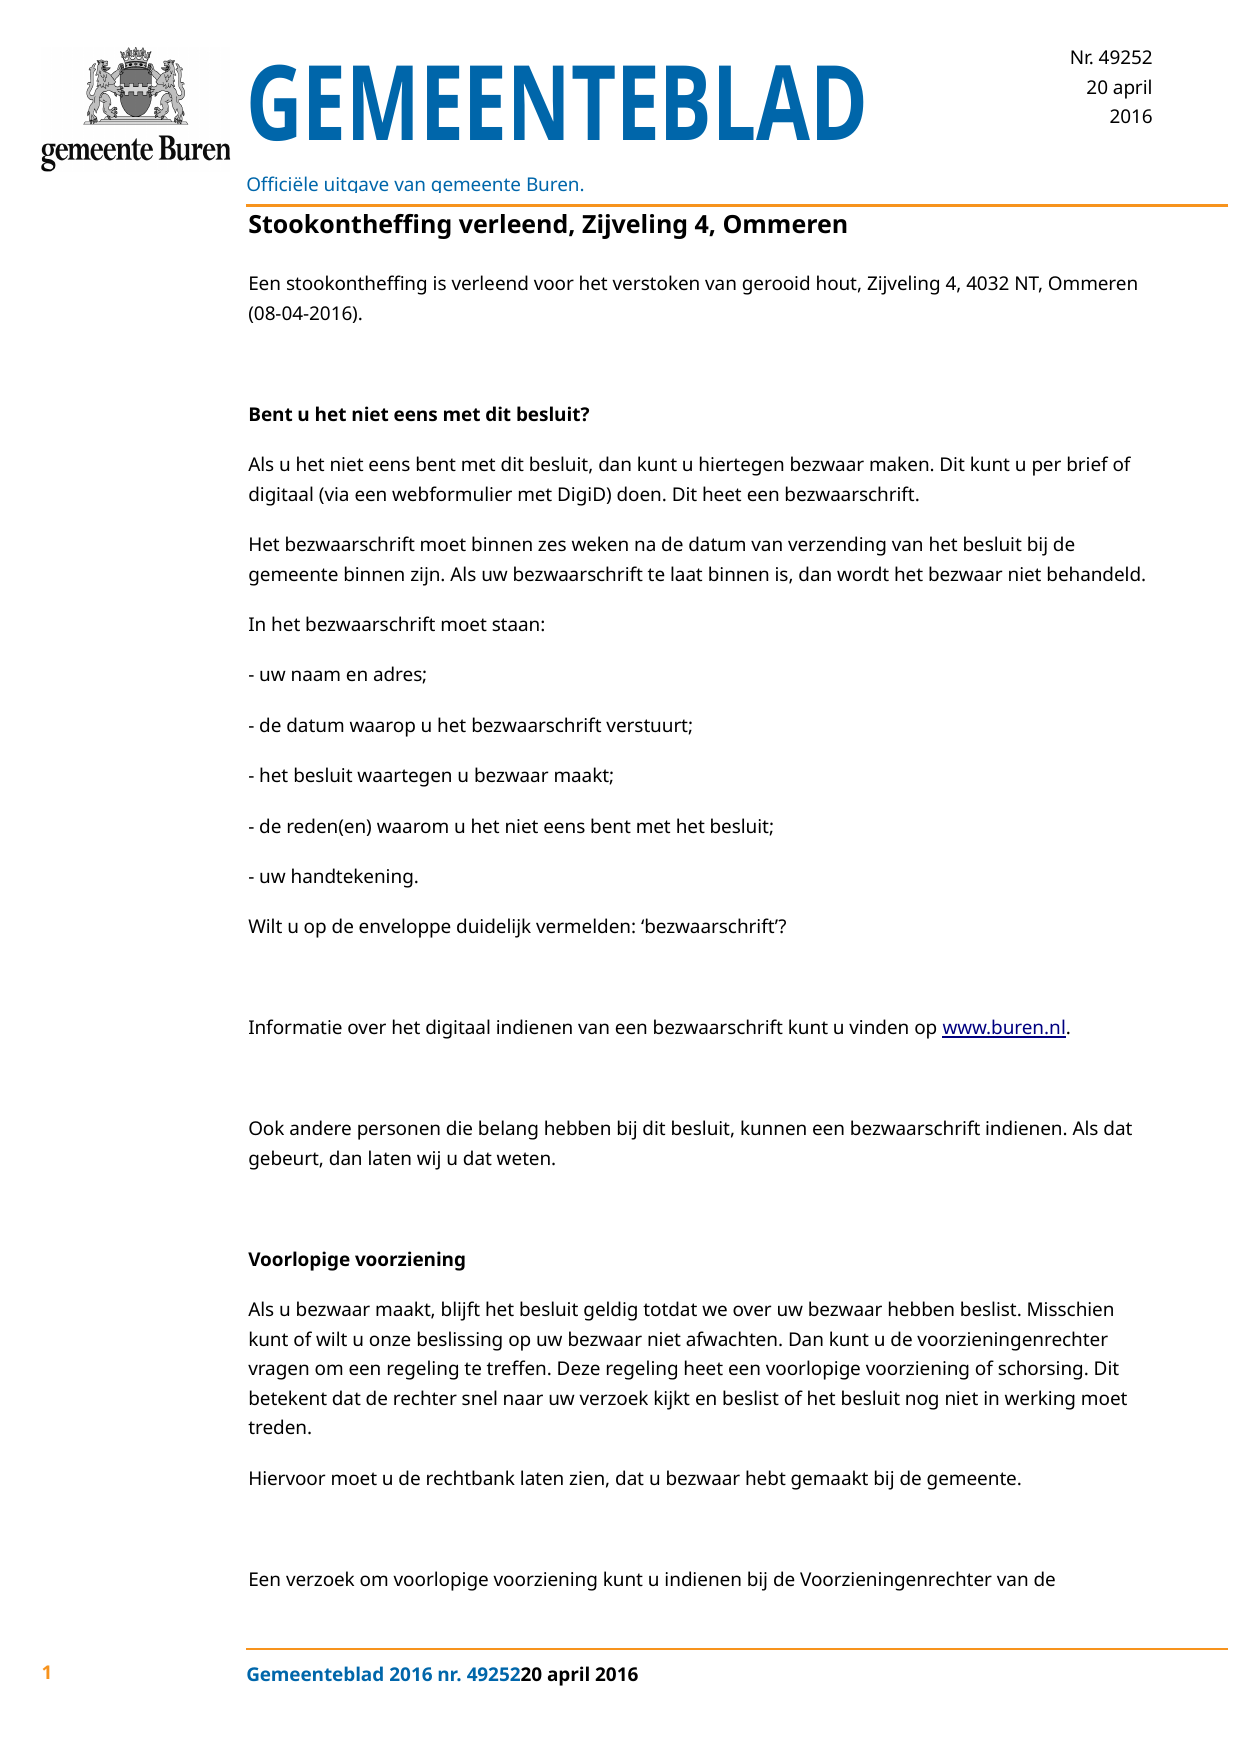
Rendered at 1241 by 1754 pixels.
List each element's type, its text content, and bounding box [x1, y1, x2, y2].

text Hiervoor moet u de rechtbank laten zien, dat u bezwaar hebt gemaakt bij de gemeente. [248, 1465, 1152, 1491]
text Een verzoek om voorlopige voorziening kunt u indienen bij de Voorzieningenrechter van de [248, 1566, 1152, 1591]
text Ook andere personen die belang hebben bij dit besluit, kunnen een bezwaarschrift indienen. Als dat gebeurt, dan laten wij u dat weten. [248, 1115, 1152, 1171]
text Een stookontheffing is verleend voor het verstoken van gerooid hout, Zijveling 4, 4032 NT, Ommeren (08-04-2016). [248, 270, 1152, 326]
picture [41, 47, 231, 172]
text Stookontheffing verleend, Zijveling 4, Ommeren [248, 207, 1152, 241]
text Wilt u op de enveloppe duidelijk vermelden: ‘bezwaarschrift’? [248, 914, 1152, 939]
text - de datum waarop u het bezwaarschrift verstuurt; [248, 712, 1152, 738]
text Als u het niet eens bent met dit besluit, dan kunt u hiertegen bezwaar maken. Dit kunt u per brief of digitaal (via een webformulier met DigiD) doen. Dit heet een bezwaarschrift. [248, 451, 1152, 506]
text - de reden(en) waarom u het niet eens bent met het besluit; [248, 813, 1152, 838]
text Bent u het niet eens met dit besluit? [248, 401, 1152, 426]
text - het besluit waartegen u bezwaar maakt; [248, 762, 1152, 788]
text Het bezwaarschrift moet binnen zes weken na de datum van verzending van het besluit bij de gemeente binnen zijn. Als uw bezwaarschrift te laat binnen is, dan wordt het bezwaar niet behandeld. [248, 531, 1152, 586]
text Informatie over het digitaal indienen van een bezwaarschrift kunt u vinden op www.buren.nl. [248, 1014, 1152, 1040]
text - uw handtekening. [248, 863, 1152, 889]
text In het bezwaarschrift moet staan: [248, 611, 1152, 637]
text - uw naam en adres; [248, 662, 1152, 687]
text Voorlopige voorziening [248, 1246, 1152, 1271]
text Als u bezwaar maakt, blijft het besluit geldig totdat we over uw bezwaar hebben beslist. Misschien kunt of wilt u onze beslissing op uw bezwaar niet afwachten. Dan kunt u de voorzieningenrechter vragen om een regeling te treffen. Deze regeling heet een voorlopige voorziening of schorsing. Dit betekent dat de rechter snel naar uw verzoek kijkt en beslist of het besluit nog niet in werking moet treden. [248, 1296, 1152, 1440]
